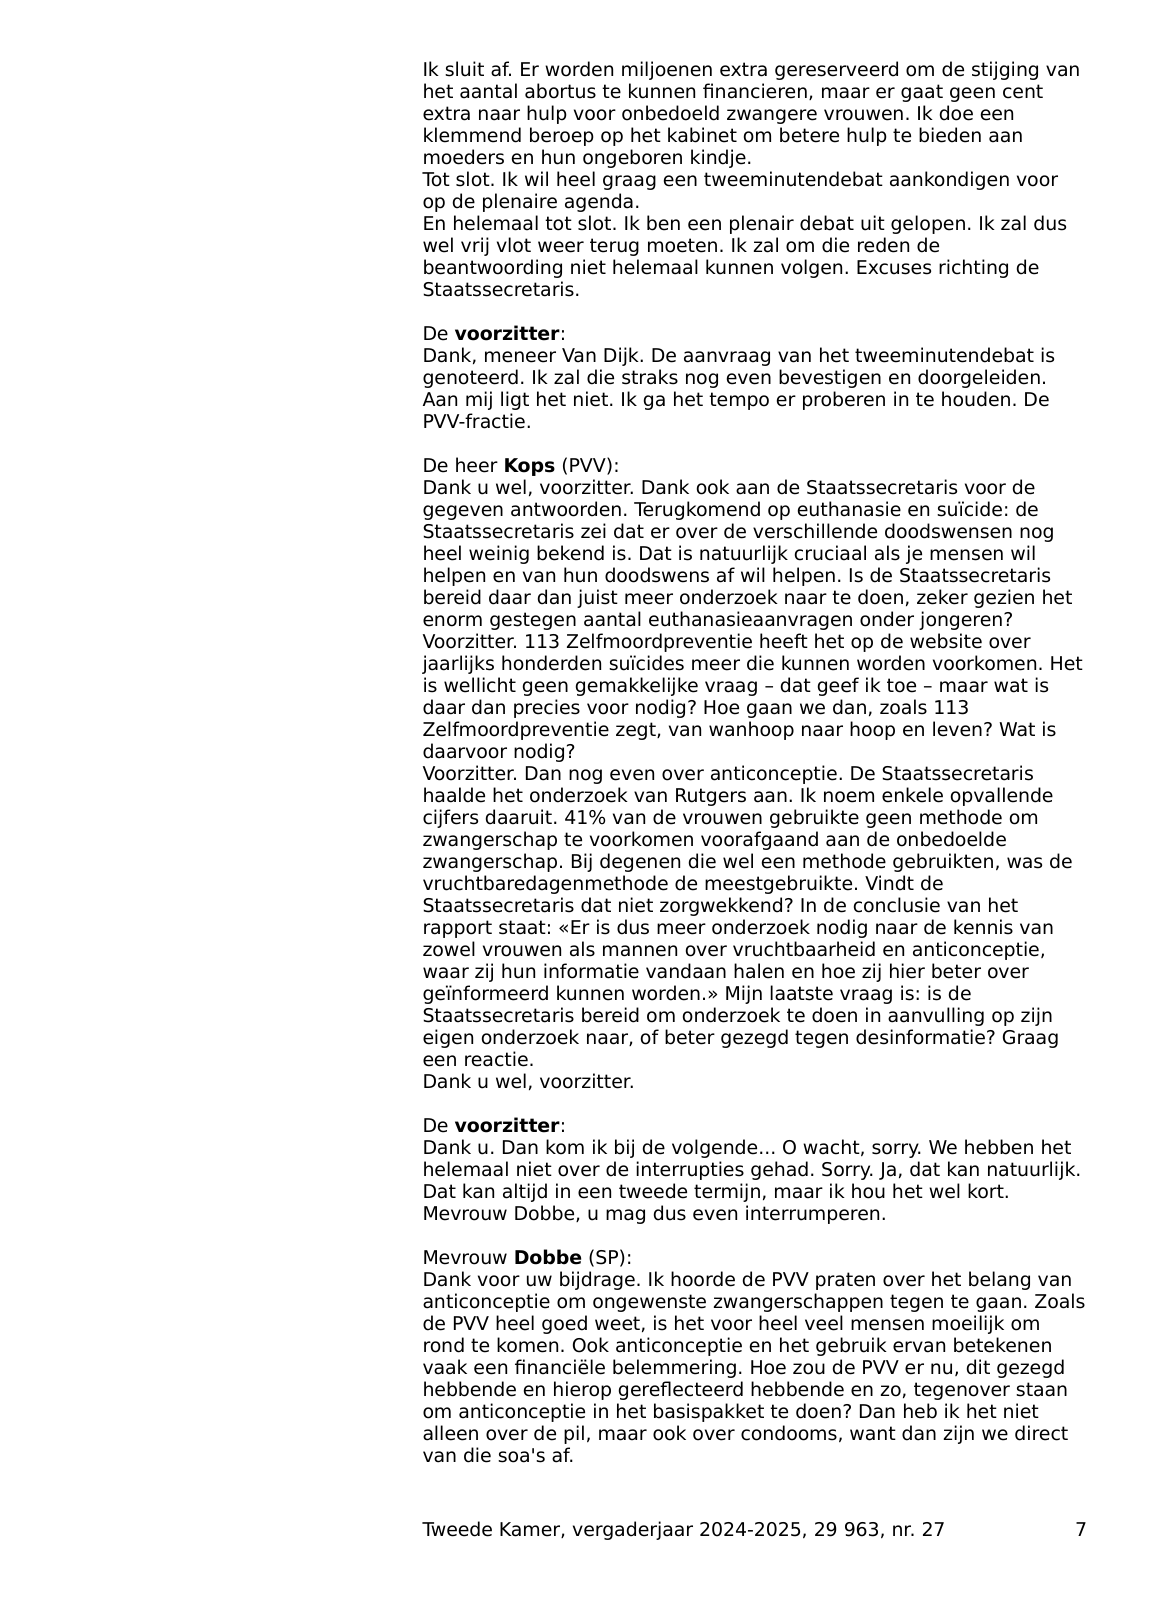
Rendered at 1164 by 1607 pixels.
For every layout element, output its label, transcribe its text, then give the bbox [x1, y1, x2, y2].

text En helemaal tot slot. Ik ben een plenair debat uit gelopen. Ik zal dus wel vrij vlot weer terug moeten. Ik zal om die reden de beantwoording niet helemaal kunnen volgen. Excuses richting de Staatssecretaris. [422, 213, 1087, 301]
text Dank voor uw bijdrage. Ik hoorde de PVV praten over het belang van anticonceptie om ongewenste zwangerschappen tegen te gaan. Zoals de PVV heel goed weet, is het voor heel veel mensen moeilijk om rond te komen. Ook anticonceptie en het gebruik ervan betekenen vaak een financiële belemmering. Hoe zou de PVV er nu, dit gezegd hebbende en hierop gereflecteerd hebbende en zo, tegenover staan om anticonceptie in het basispakket te doen? Dan heb ik het niet alleen over de pil, maar ook over condooms, want dan zijn we direct van die soa's af. [422, 1269, 1087, 1467]
text Tot slot. Ik wil heel graag een tweeminutendebat aankondigen voor op de plenaire agenda. [422, 169, 1087, 213]
text Mevrouw Dobbe (SP): [422, 1247, 1087, 1269]
text Dank u wel, voorzitter. Dank ook aan de Staatssecretaris voor de gegeven antwoorden. Terugkomend op euthanasie en suïcide: de Staatssecretaris zei dat er over de verschillende doodswensen nog heel weinig bekend is. Dat is natuurlijk cruciaal als je mensen wil helpen en van hun doodswens af wil helpen. Is de Staatssecretaris bereid daar dan juist meer onderzoek naar te doen, zeker gezien het enorm gestegen aantal euthanasieaanvragen onder jongeren? [422, 477, 1087, 631]
text De voorzitter: [422, 1115, 1087, 1137]
text Dank u. Dan kom ik bij de volgende... O wacht, sorry. We hebben het helemaal niet over de interrupties gehad. Sorry. Ja, dat kan natuurlijk. Dat kan altijd in een tweede termijn, maar ik hou het wel kort. Mevrouw Dobbe, u mag dus even interrumperen. [422, 1137, 1087, 1224]
text De voorzitter: [422, 323, 1087, 345]
text Dank, meneer Van Dijk. De aanvraag van het tweeminutendebat is genoteerd. Ik zal die straks nog even bevestigen en doorgeleiden. Aan mij ligt het niet. Ik ga het tempo er proberen in te houden. De PVV-fractie. [422, 345, 1087, 433]
text De heer Kops (PVV): [422, 455, 1087, 477]
text Voorzitter. Dan nog even over anticonceptie. De Staatssecretaris haalde het onderzoek van Rutgers aan. Ik noem enkele opvallende cijfers daaruit. 41% van de vrouwen gebruikte geen methode om zwangerschap te voorkomen voorafgaand aan de onbedoelde zwangerschap. Bij degenen die wel een methode gebruikten, was de vruchtbaredagenmethode de meestgebruikte. Vindt de Staatssecretaris dat niet zorgwekkend? In de conclusie van het rapport staat: «Er is dus meer onderzoek nodig naar de kennis van zowel vrouwen als mannen over vruchtbaarheid en anticonceptie, waar zij hun informatie vandaan halen en hoe zij hier beter over geïnformeerd kunnen worden.» Mijn laatste vraag is: is de Staatssecretaris bereid om onderzoek te doen in aanvulling op zijn eigen onderzoek naar, of beter gezegd tegen desinformatie? Graag een reactie. [422, 763, 1087, 1071]
text Dank u wel, voorzitter. [422, 1071, 1087, 1092]
text Voorzitter. 113 Zelfmoordpreventie heeft het op de website over jaarlijks honderden suïcides meer die kunnen worden voorkomen. Het is wellicht geen gemakkelijke vraag – dat geef ik toe – maar wat is daar dan precies voor nodig? Hoe gaan we dan, zoals 113 Zelfmoordpreventie zegt, van wanhoop naar hoop en leven? Wat is daarvoor nodig? [422, 631, 1087, 763]
text Ik sluit af. Er worden miljoenen extra gereserveerd om de stijging van het aantal abortus te kunnen financieren, maar er gaat geen cent extra naar hulp voor onbedoeld zwangere vrouwen. Ik doe een klemmend beroep op het kabinet om betere hulp te bieden aan moeders en hun ongeboren kindje. [422, 59, 1087, 169]
